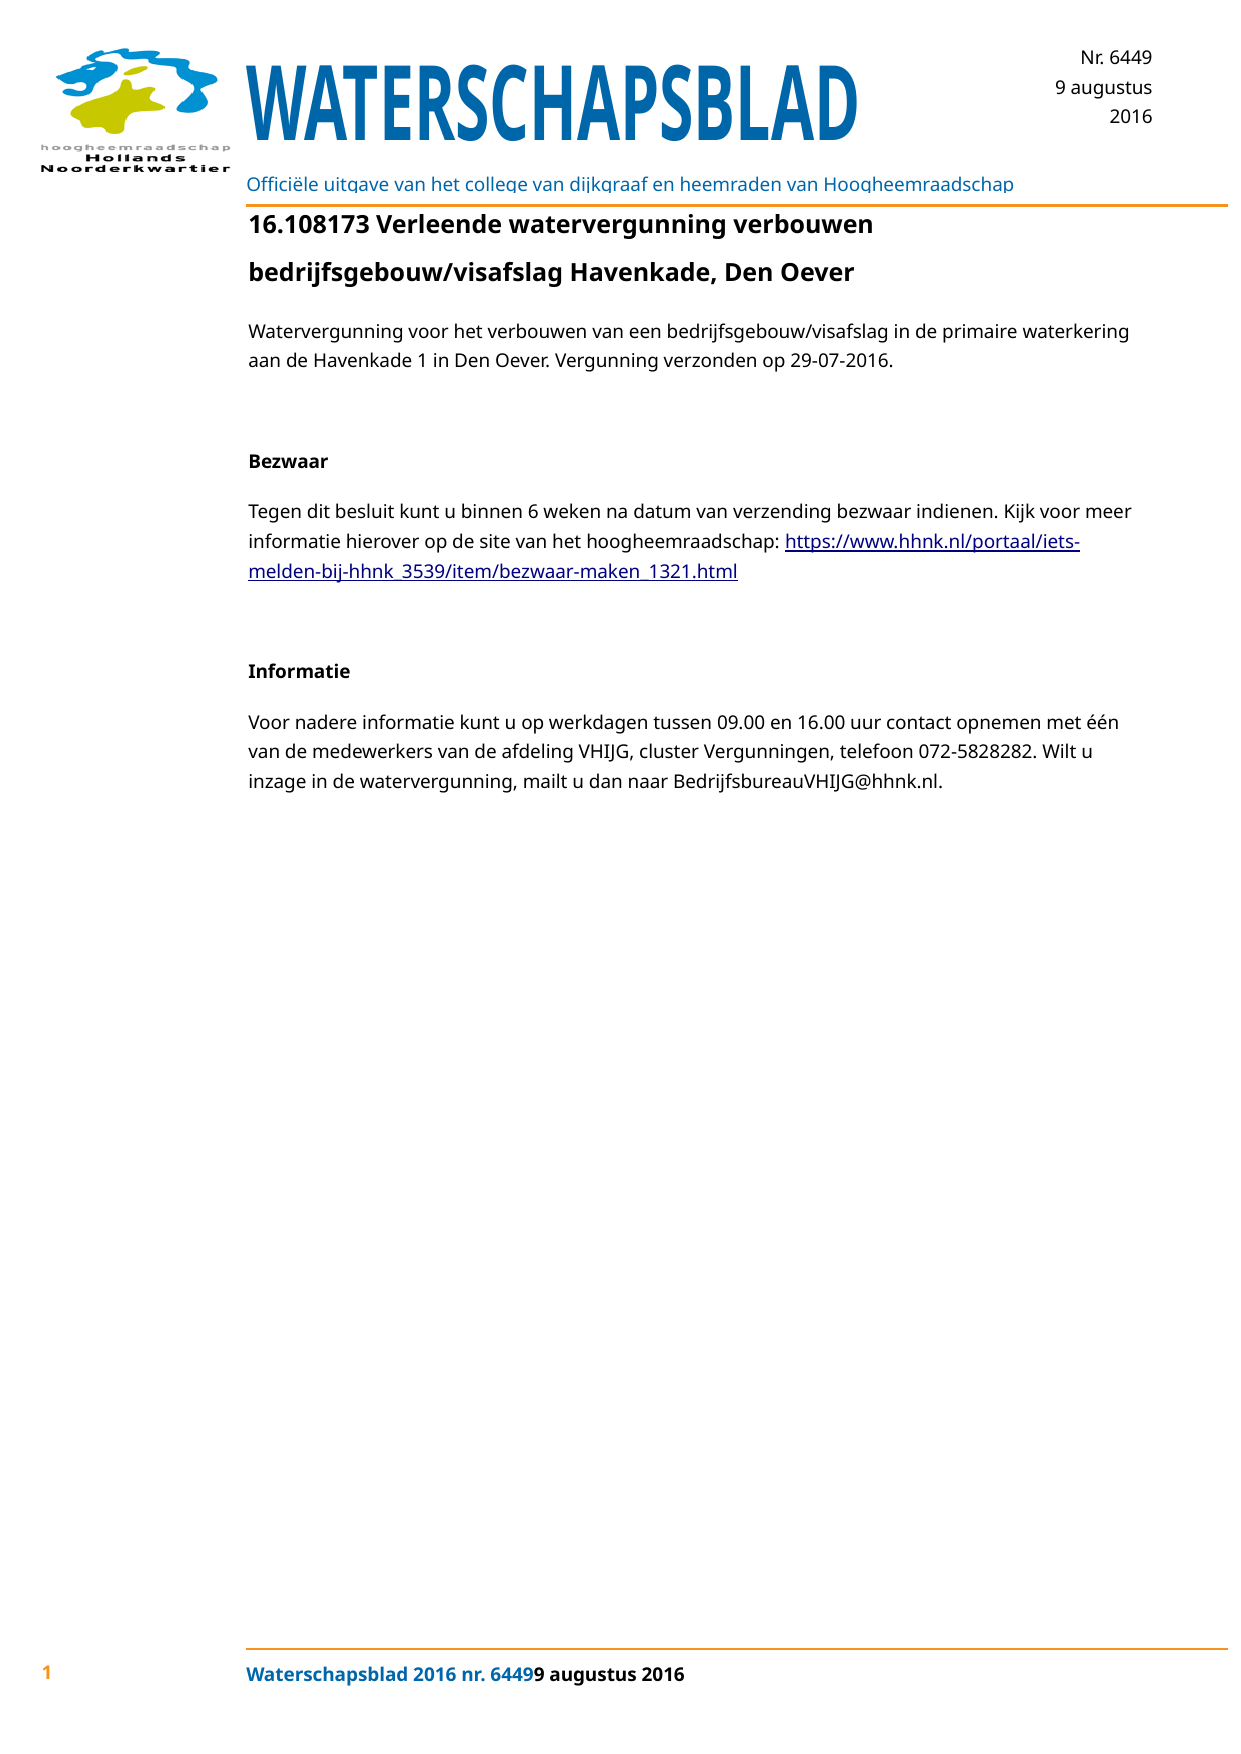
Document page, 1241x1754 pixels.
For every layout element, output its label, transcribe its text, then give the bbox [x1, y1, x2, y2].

picture [41, 47, 231, 172]
text 16.108173 Verleende watervergunning verbouwen bedrijfsgebouw/visafslag Havenkade, Den Oever [248, 207, 1152, 288]
text Tegen dit besluit kunt u binnen 6 weken na datum van verzending bezwaar indienen. Kijk voor meer informatie hierover op de site van het hoogheemraadschap: https://www.hhnk.nl/portaal/iets-melden-bij-hhnk_3539/item/bezwaar-maken_1321.html [248, 499, 1152, 584]
text Informatie [248, 659, 1152, 684]
text Bezwaar [248, 448, 1152, 474]
text Watervergunning voor het verbouwen van een bedrijfsgebouw/visafslag in de primaire waterkering aan de Havenkade 1 in Den Oever. Vergunning verzonden op 29-07-2016. [248, 318, 1152, 373]
text Voor nadere informatie kunt u op werkdagen tussen 09.00 en 16.00 uur contact opnemen met één van de medewerkers van de afdeling VHIJG, cluster Vergunningen, telefoon 072-5828282. Wilt u inzage in de watervergunning, mailt u dan naar BedrijfsbureauVHIJG@hhnk.nl. [248, 709, 1152, 794]
